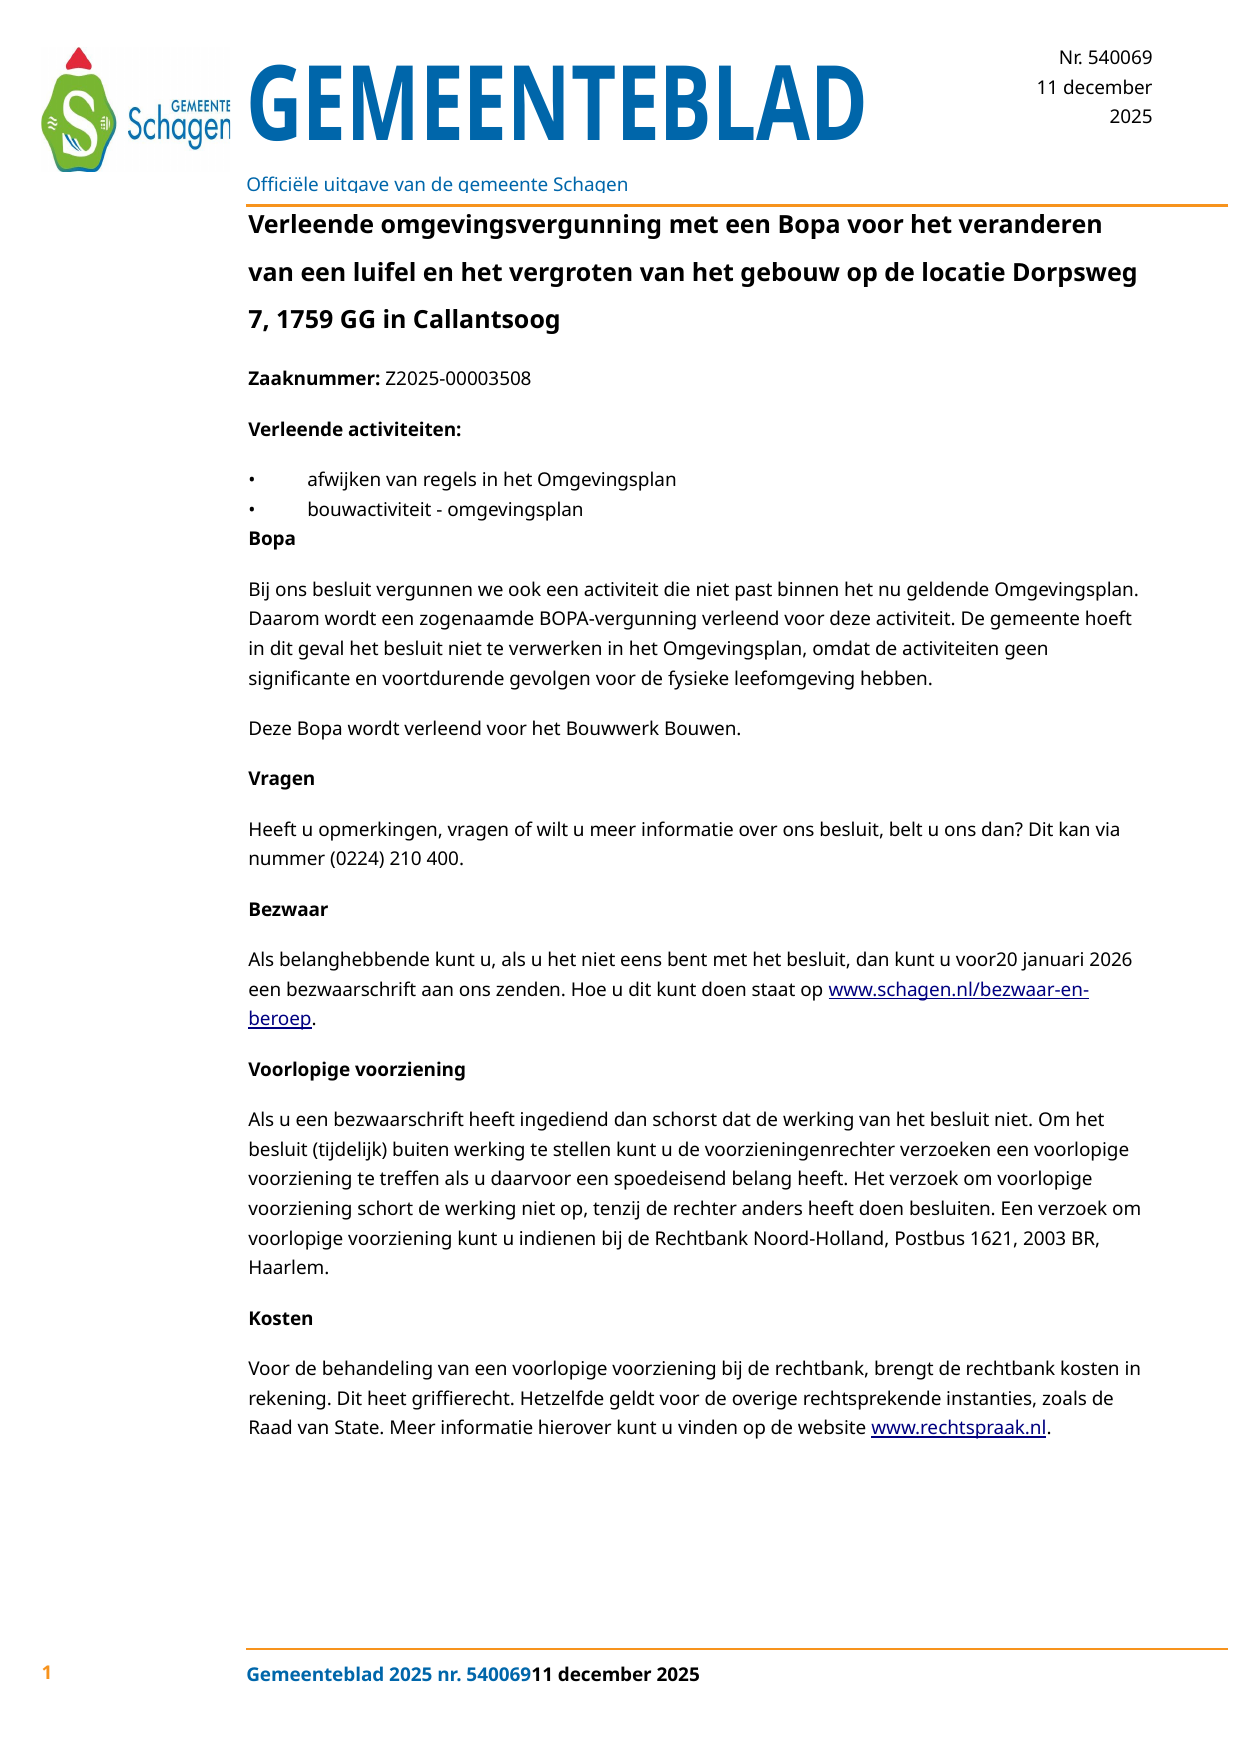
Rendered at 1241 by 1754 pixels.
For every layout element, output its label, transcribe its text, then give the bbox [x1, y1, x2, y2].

text Als u een bezwaarschrift heeft ingediend dan schorst dat de werking van het besluit niet. Om het besluit (tijdelijk) buiten werking te stellen kunt u de voorzieningenrechter verzoeken een voorlopige voorziening te treffen als u daarvoor een spoedeisend belang heeft. Het verzoek om voorlopige voorziening schort de werking niet op, tenzij de rechter anders heeft doen besluiten. Een verzoek om voorlopige voorziening kunt u indienen bij de Rechtbank Noord-Holland, Postbus 1621, 2003 BR, Haarlem. [248, 1106, 1152, 1280]
text Kosten [248, 1305, 1152, 1330]
text Heeft u opmerkingen, vragen of wilt u meer informatie over ons besluit, belt u ons dan? Dit kan via nummer (0224) 210 400. [248, 816, 1152, 871]
text Zaaknummer: Z2025-00003508 [248, 366, 1152, 391]
picture [41, 47, 231, 172]
text Vragen [248, 766, 1152, 791]
text Bopa [248, 526, 1152, 551]
text Voor de behandeling van een voorlopige voorziening bij de rechtbank, brengt de rechtbank kosten in rekening. Dit heet griffierecht. Hetzelfde geldt voor de overige rechtsprekende instanties, zoals de Raad van State. Meer informatie hierover kunt u vinden op de website www.rechtspraak.nl. [248, 1355, 1152, 1440]
text Als belanghebbende kunt u, als u het niet eens bent met het besluit, dan kunt u voor20 januari 2026 een bezwaarschrift aan ons zenden. Hoe u dit kunt doen staat op www.schagen.nl/bezwaar-en-beroep. [248, 946, 1152, 1031]
text Deze Bopa wordt verleend voor het Bouwwerk Bouwen. [248, 715, 1152, 741]
list bouwactiviteit - omgevingsplan [248, 496, 1152, 522]
list afwijken van regels in het Omgevingsplan [248, 466, 1152, 492]
text Voorlopige voorziening [248, 1056, 1152, 1082]
text Bij ons besluit vergunnen we ook een activiteit die niet past binnen het nu geldende Omgevingsplan. Daarom wordt een zogenaamde BOPA-vergunning verleend voor deze activiteit. De gemeente hoeft in dit geval het besluit niet te verwerken in het Omgevingsplan, omdat de activiteiten geen significante en voortdurende gevolgen voor de fysieke leefomgeving hebben. [248, 576, 1152, 690]
text Verleende omgevingsvergunning met een Bopa voor het veranderen van een luifel en het vergroten van het gebouw op de locatie Dorpsweg 7, 1759 GG in Callantsoog [248, 207, 1152, 336]
text Verleende activiteiten: [248, 416, 1152, 442]
text Bezwaar [248, 896, 1152, 922]
